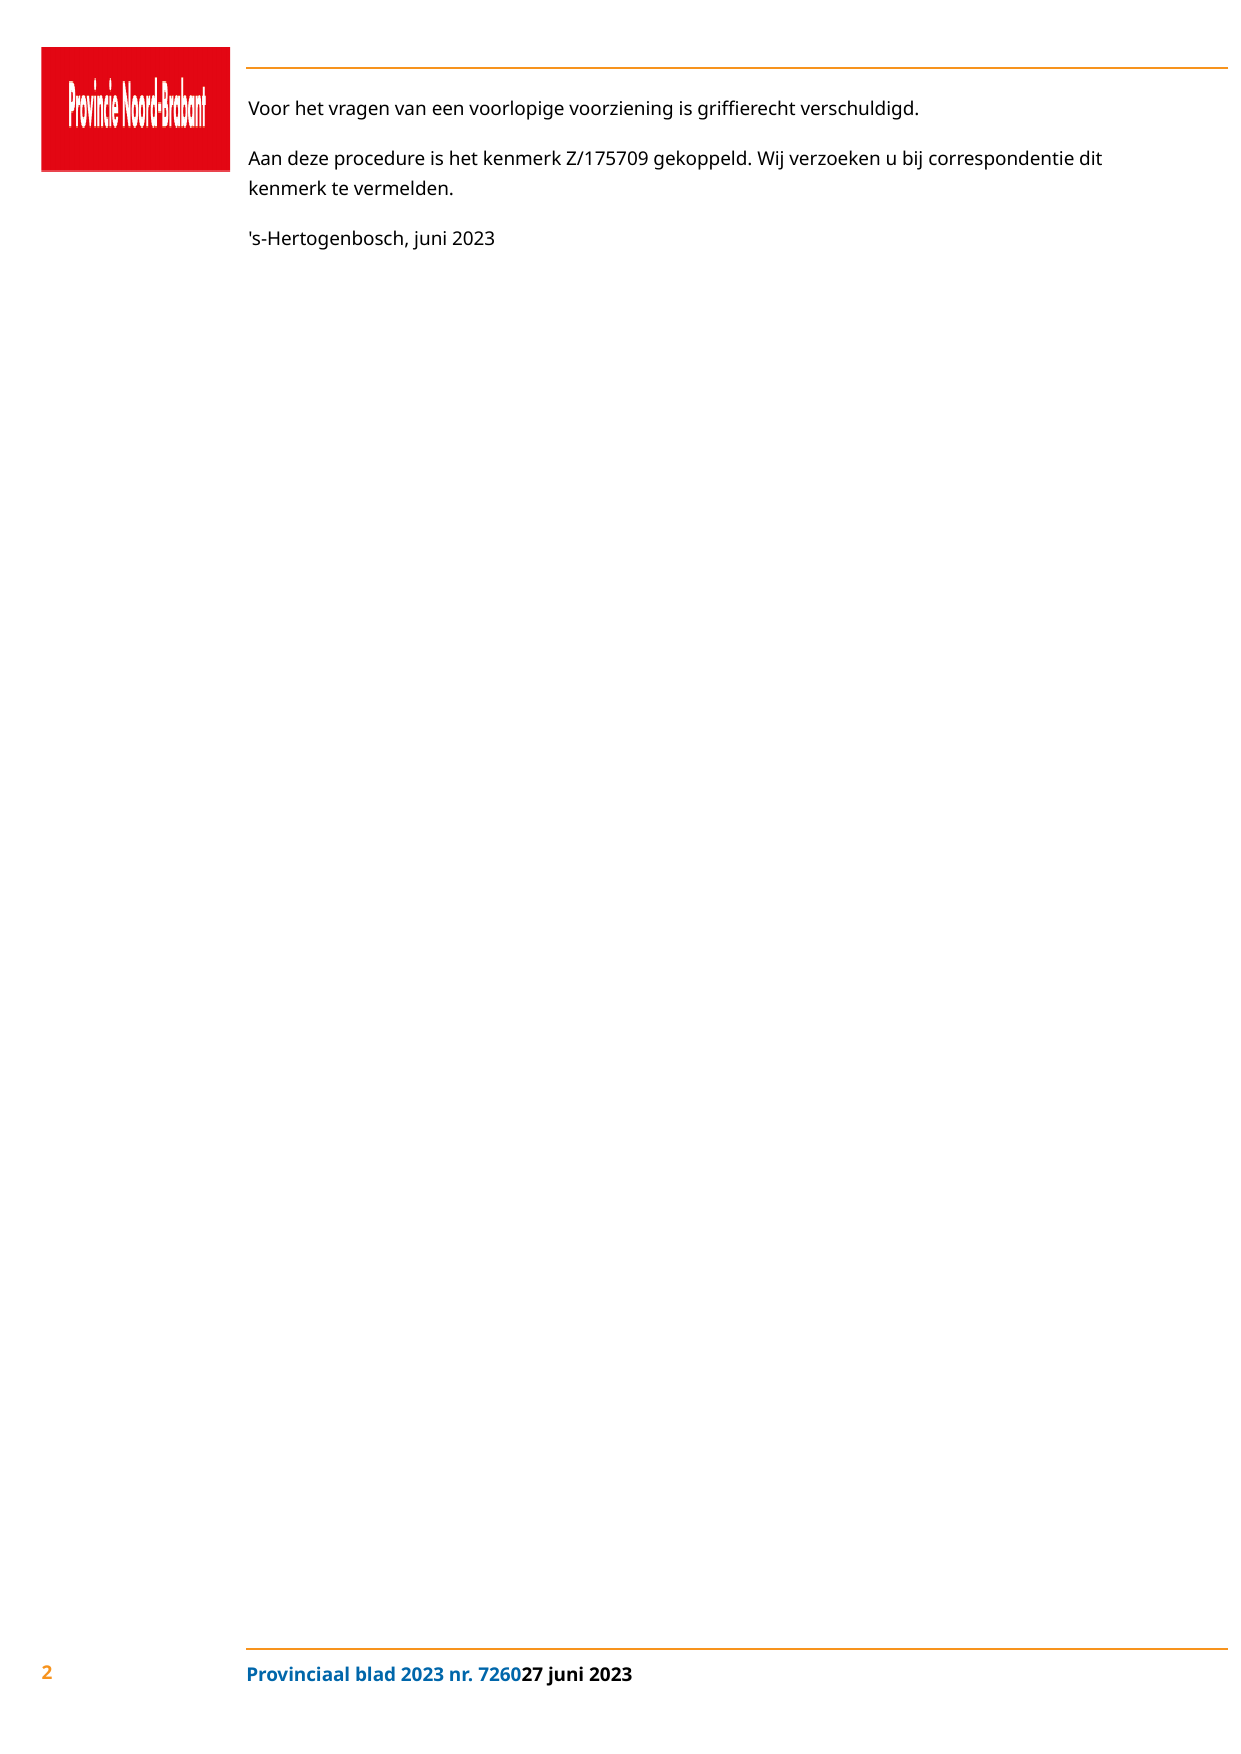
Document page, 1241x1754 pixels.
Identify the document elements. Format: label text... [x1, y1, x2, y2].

text 's-Hertogenbosch, juni 2023 [248, 225, 1152, 251]
picture [41, 47, 231, 172]
text Voor het vragen van een voorlopige voorziening is griffierecht verschuldigd. [248, 95, 1152, 121]
text Aan deze procedure is het kenmerk Z/175709 gekoppeld. Wij verzoeken u bij correspondentie dit kenmerk te vermelden. [248, 145, 1152, 201]
